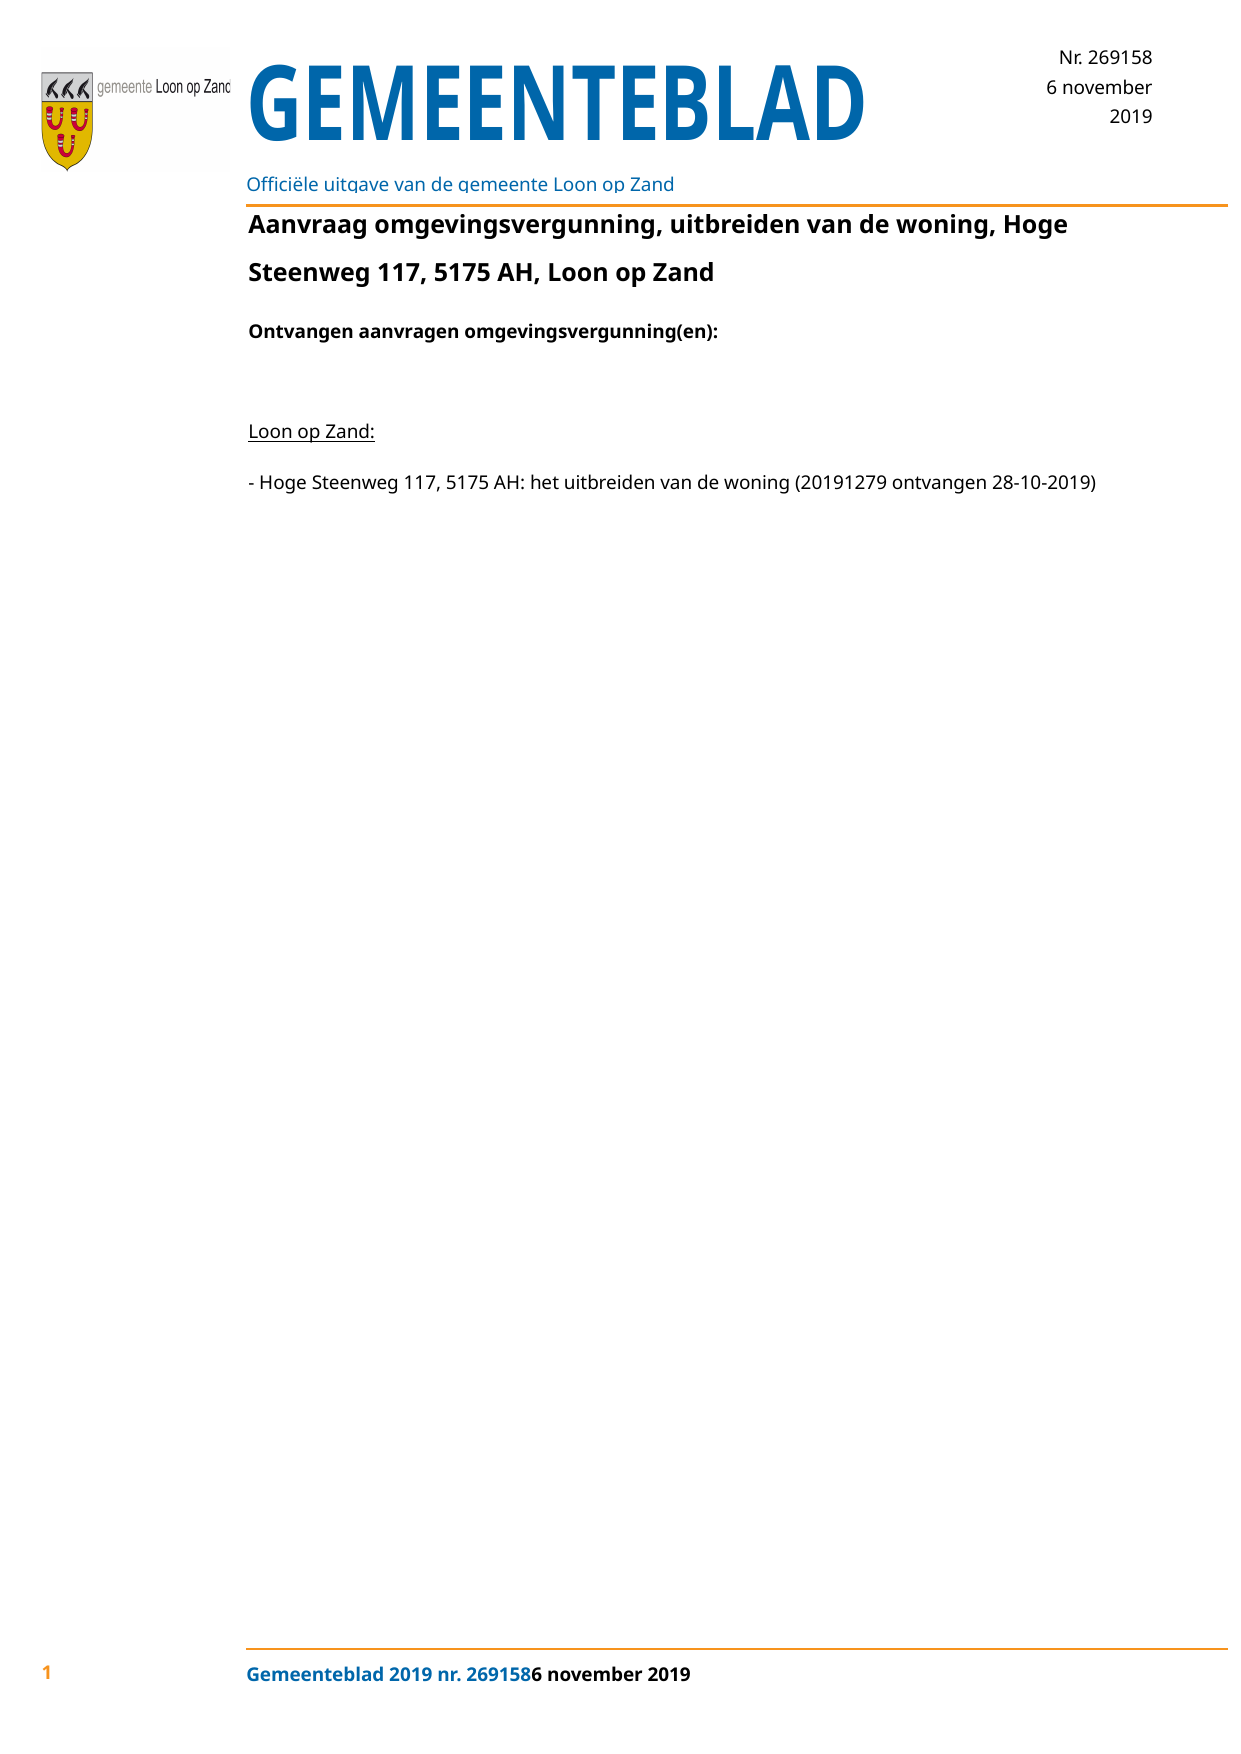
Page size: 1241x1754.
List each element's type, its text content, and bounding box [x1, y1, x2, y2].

picture [41, 47, 231, 172]
text Loon op Zand: [248, 419, 1152, 444]
text Aanvraag omgevingsvergunning, uitbreiden van de woning, Hoge Steenweg 117, 5175 AH, Loon op Zand [248, 207, 1152, 288]
text - Hoge Steenweg 117, 5175 AH: het uitbreiden van de woning (20191279 ontvangen 28-10-2019) [248, 469, 1152, 495]
text Ontvangen aanvragen omgevingsvergunning(en): [248, 318, 1152, 344]
